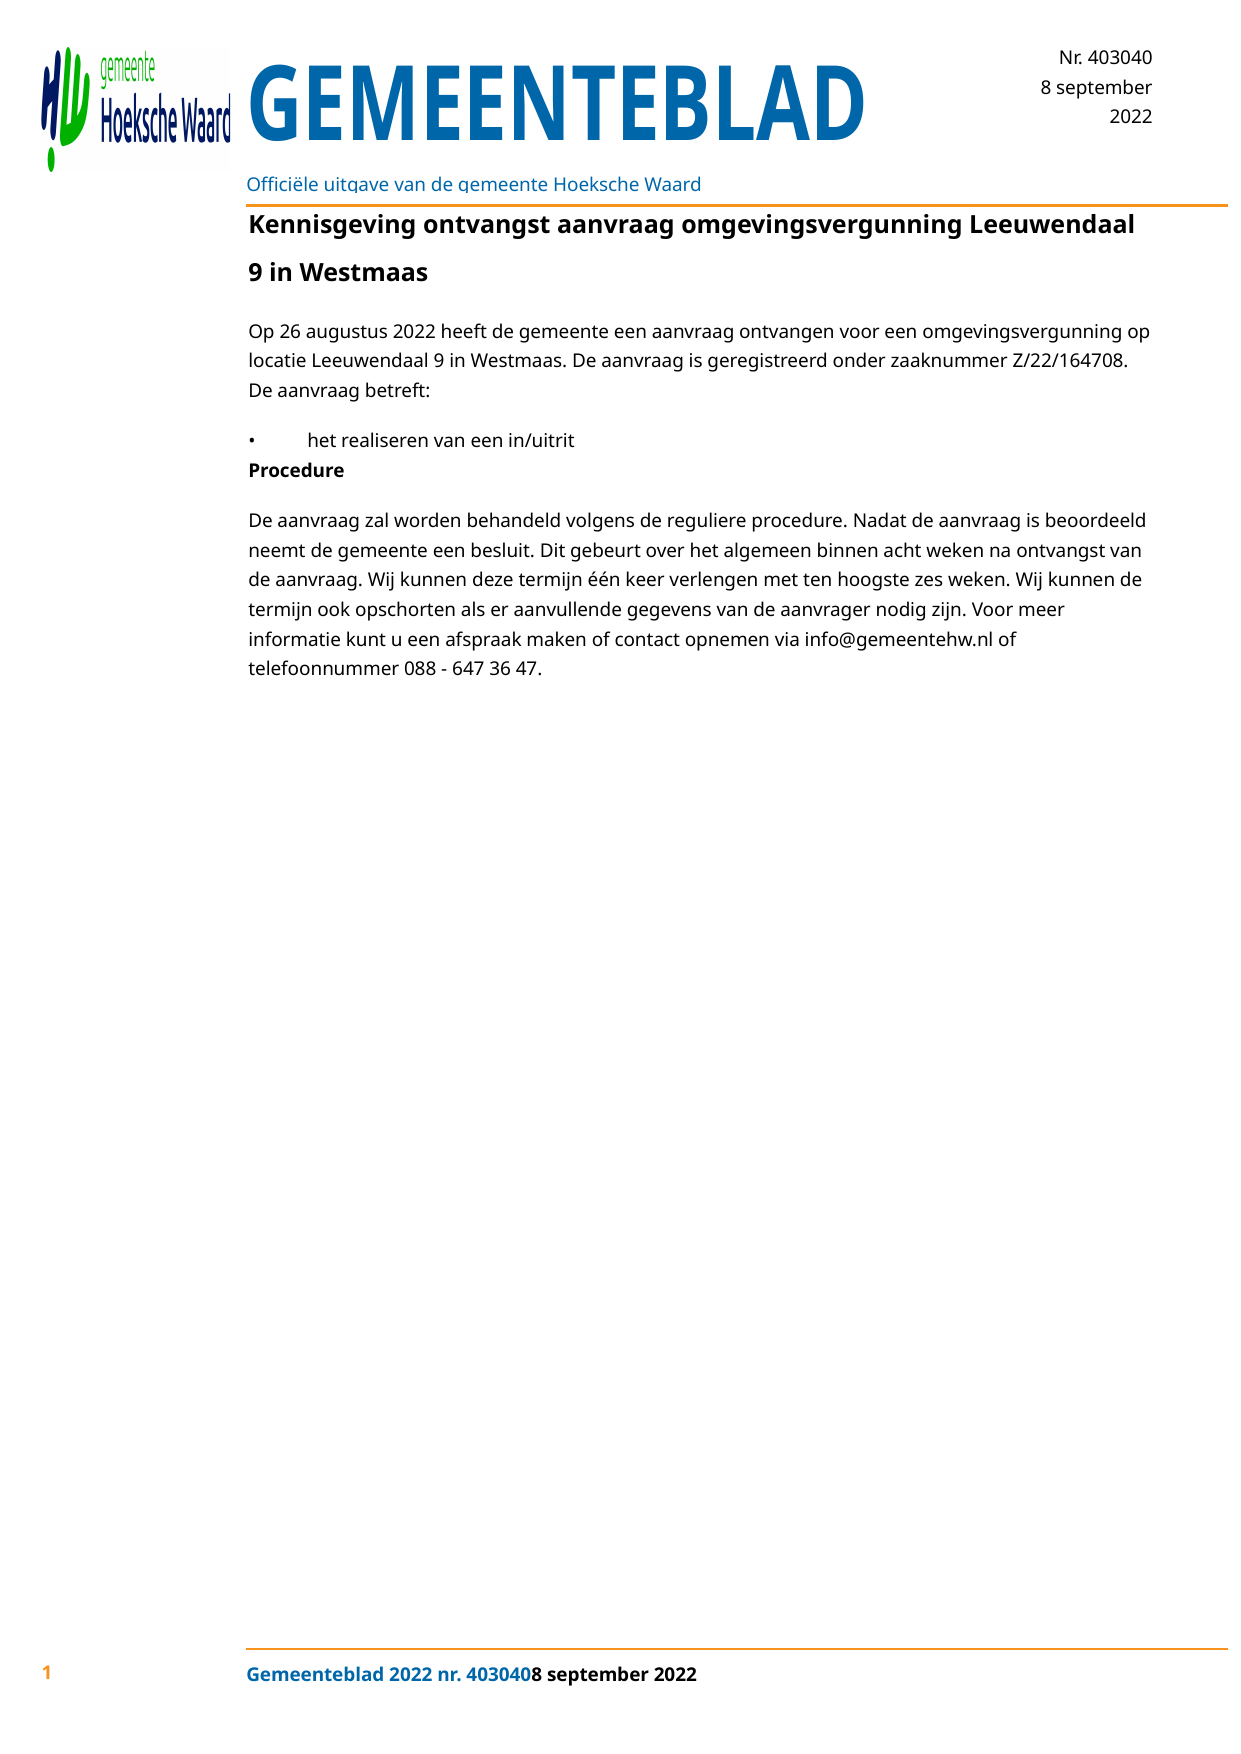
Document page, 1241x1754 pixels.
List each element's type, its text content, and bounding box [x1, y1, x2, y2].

picture [41, 47, 231, 172]
text Procedure [248, 457, 1152, 483]
text Kennisgeving ontvangst aanvraag omgevingsvergunning Leeuwendaal 9 in Westmaas [248, 207, 1152, 288]
list het realiseren van een in/uitrit [248, 427, 1152, 453]
text Op 26 augustus 2022 heeft de gemeente een aanvraag ontvangen voor een omgevingsvergunning op locatie Leeuwendaal 9 in Westmaas. De aanvraag is geregistreerd onder zaaknummer Z/22/164708. De aanvraag betreft: [248, 318, 1152, 403]
text De aanvraag zal worden behandeld volgens de reguliere procedure. Nadat de aanvraag is beoordeeld neemt de gemeente een besluit. Dit gebeurt over het algemeen binnen acht weken na ontvangst van de aanvraag. Wij kunnen deze termijn één keer verlengen met ten hoogste zes weken. Wij kunnen de termijn ook opschorten als er aanvullende gegevens van de aanvrager nodig zijn. Voor meer informatie kunt u een afspraak maken of contact opnemen via info@gemeentehw.nl of telefoonnummer 088 - 647 36 47. [248, 507, 1152, 681]
